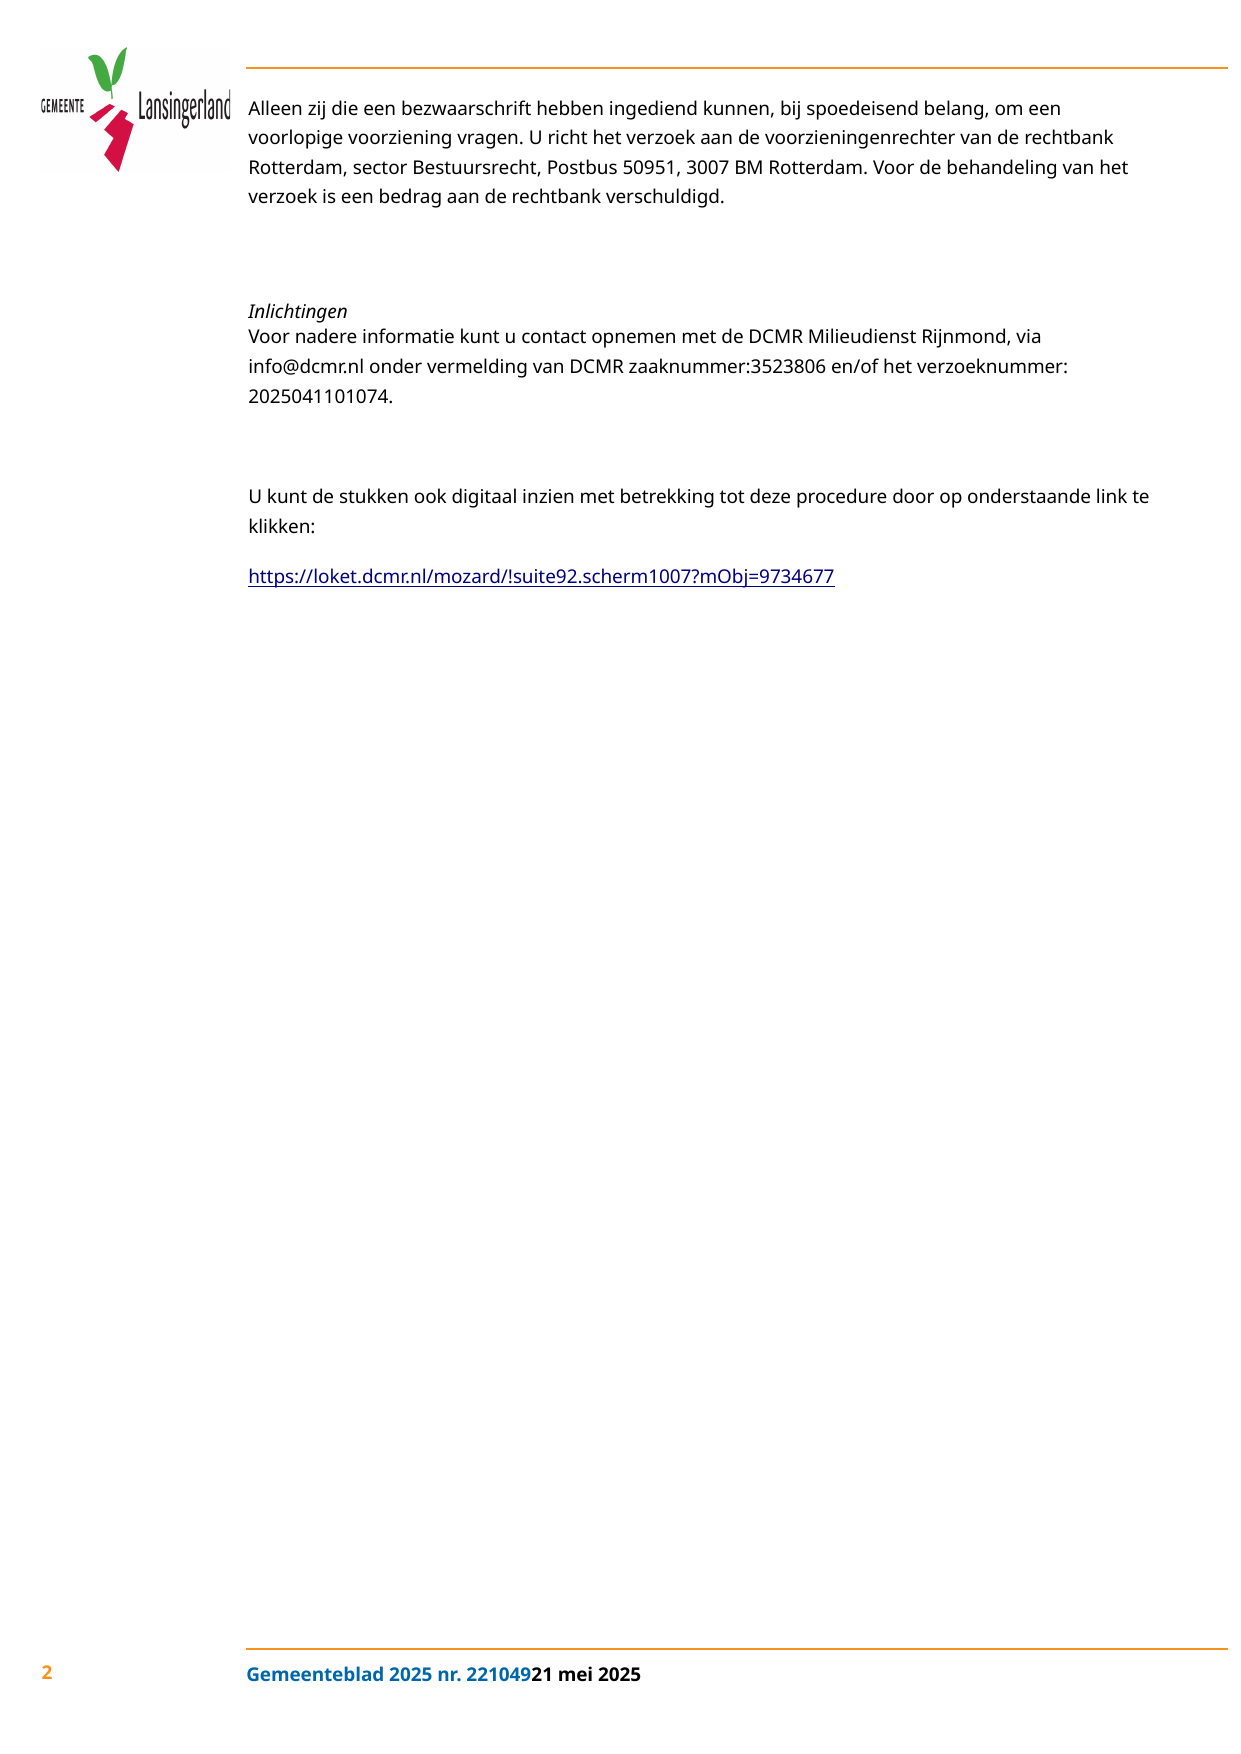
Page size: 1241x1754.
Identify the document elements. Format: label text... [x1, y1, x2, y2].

picture [41, 47, 231, 172]
text Alleen zij die een bezwaarschrift hebben ingediend kunnen, bij spoedeisend belang, om een voorlopige voorziening vragen. U richt het verzoek aan de voorzieningenrechter van de rechtbank Rotterdam, sector Bestuursrecht, Postbus 50951, 3007 BM Rotterdam. Voor de behandeling van het verzoek is een bedrag aan de rechtbank verschuldigd. [248, 95, 1152, 209]
text https://loket.dcmr.nl/mozard/!suite92.scherm1007?mObj=9734677 [248, 564, 1152, 589]
text Voor nadere informatie kunt u contact opnemen met de DCMR Milieudienst Rijnmond, via info@dcmr.nl onder vermelding van DCMR zaaknummer:3523806 en/of het verzoeknummer: 2025041101074. [248, 324, 1152, 408]
text Inlichtingen [248, 298, 1152, 324]
text U kunt de stukken ook digitaal inzien met betrekking tot deze procedure door op onderstaande link te klikken: [248, 484, 1152, 539]
